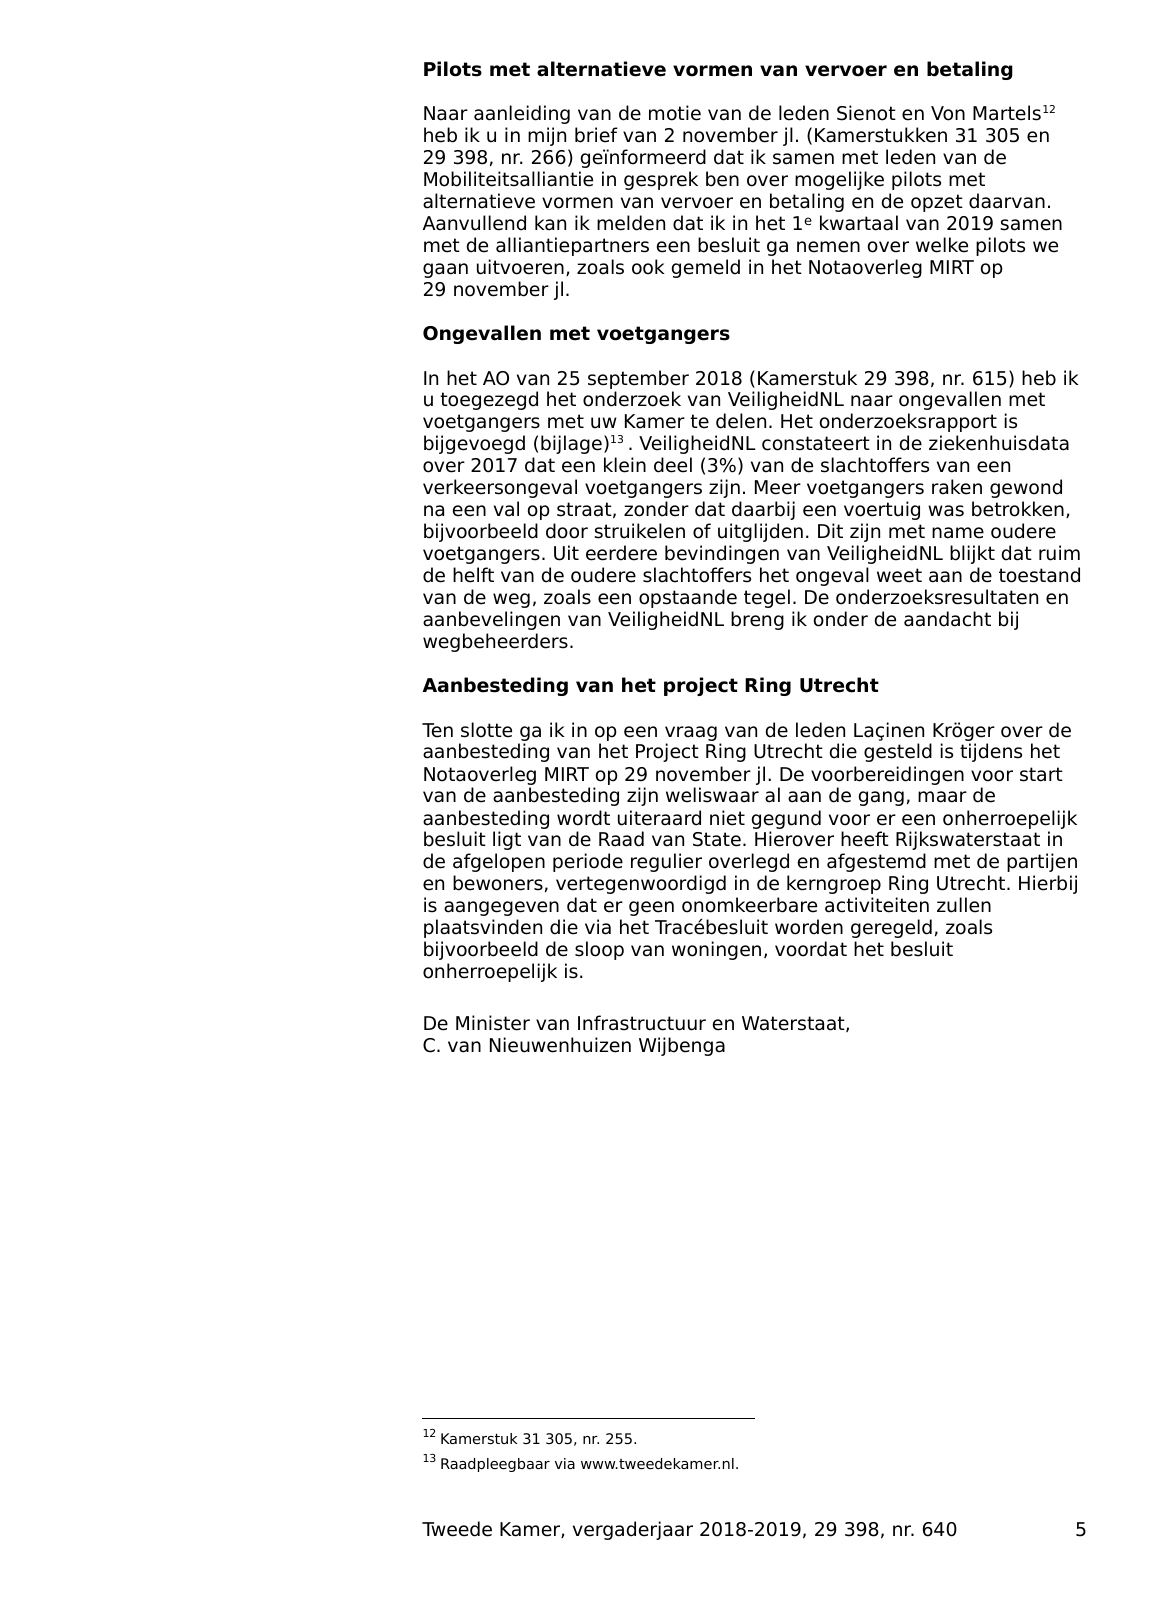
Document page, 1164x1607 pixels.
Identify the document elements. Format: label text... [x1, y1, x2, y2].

subtitle Pilots met alternatieve vormen van vervoer en betaling [422, 59, 1087, 81]
subtitle Ongevallen met voetgangers [422, 323, 1087, 345]
text Ten slotte ga ik in op een vraag van de leden Laçinen Kröger over de aanbesteding van het Project Ring Utrecht die gesteld is tijdens het Notaoverleg MIRT op 29 november jl. De voorbereidingen voor start van de aanbesteding zijn weliswaar al aan de gang, maar de aanbesteding wordt uiteraard niet gegund voor er een onherroepelijk besluit ligt van de Raad van State. Hierover heeft Rijkswaterstaat in de afgelopen periode regulier overlegd en afgestemd met de partijen en bewoners, vertegenwoordigd in de kerngroep Ring Utrecht. Hierbij is aangegeven dat er geen onomkeerbare activiteiten zullen plaatsvinden die via het Tracébesluit worden geregeld, zoals bijvoorbeeld de sloop van woningen, voordat het besluit onherroepelijk is. [422, 719, 1087, 983]
text De Minister van Infrastructuur en Waterstaat, C. van Nieuwenhuizen Wijbenga [422, 1013, 1087, 1057]
text In het AO van 25 september 2018 (Kamerstuk 29 398, nr. 615) heb ik u toegezegd het onderzoek van VeiligheidNL naar ongevallen met voetgangers met uw Kamer te delen. Het onderzoeksrapport is bijgevoegd (bijlage). VeiligheidNL constateert in de ziekenhuisdata over 2017 dat een klein deel (3%) van de slachtoffers van een verkeersongeval voetgangers zijn. Meer voetgangers raken gewond na een val op straat, zonder dat daarbij een voertuig was betrokken, bijvoorbeeld door struikelen of uitglijden. Dit zijn met name oudere voetgangers. Uit eerdere bevindingen van VeiligheidNL blijkt dat ruim de helft van de oudere slachtoffers het ongeval weet aan de toestand van de weg, zoals een opstaande tegel. De onderzoeksresultaten en aanbevelingen van VeiligheidNL breng ik onder de aandacht bij wegbeheerders. [422, 367, 1087, 653]
text Naar aanleiding van de motie van de leden Sienot en Von Martels heb ik u in mijn brief van 2 november jl. (Kamerstukken 31 305 en 29 398, nr. 266) geïnformeerd dat ik samen met leden van de Mobiliteitsalliantie in gesprek ben over mogelijke pilots met alternatieve vormen van vervoer en betaling en de opzet daarvan. Aanvullend kan ik melden dat ik in het 1e kwartaal van 2019 samen met de alliantiepartners een besluit ga nemen over welke pilots we gaan uitvoeren, zoals ook gemeld in het Notaoverleg MIRT op 29 november jl. [422, 103, 1087, 301]
text Raadpleegbaar via www.tweedekamer.nl. [422, 1452, 1087, 1474]
subtitle Aanbesteding van het project Ring Utrecht [422, 675, 1087, 697]
text Kamerstuk 31 305, nr. 255. [422, 1427, 1087, 1449]
